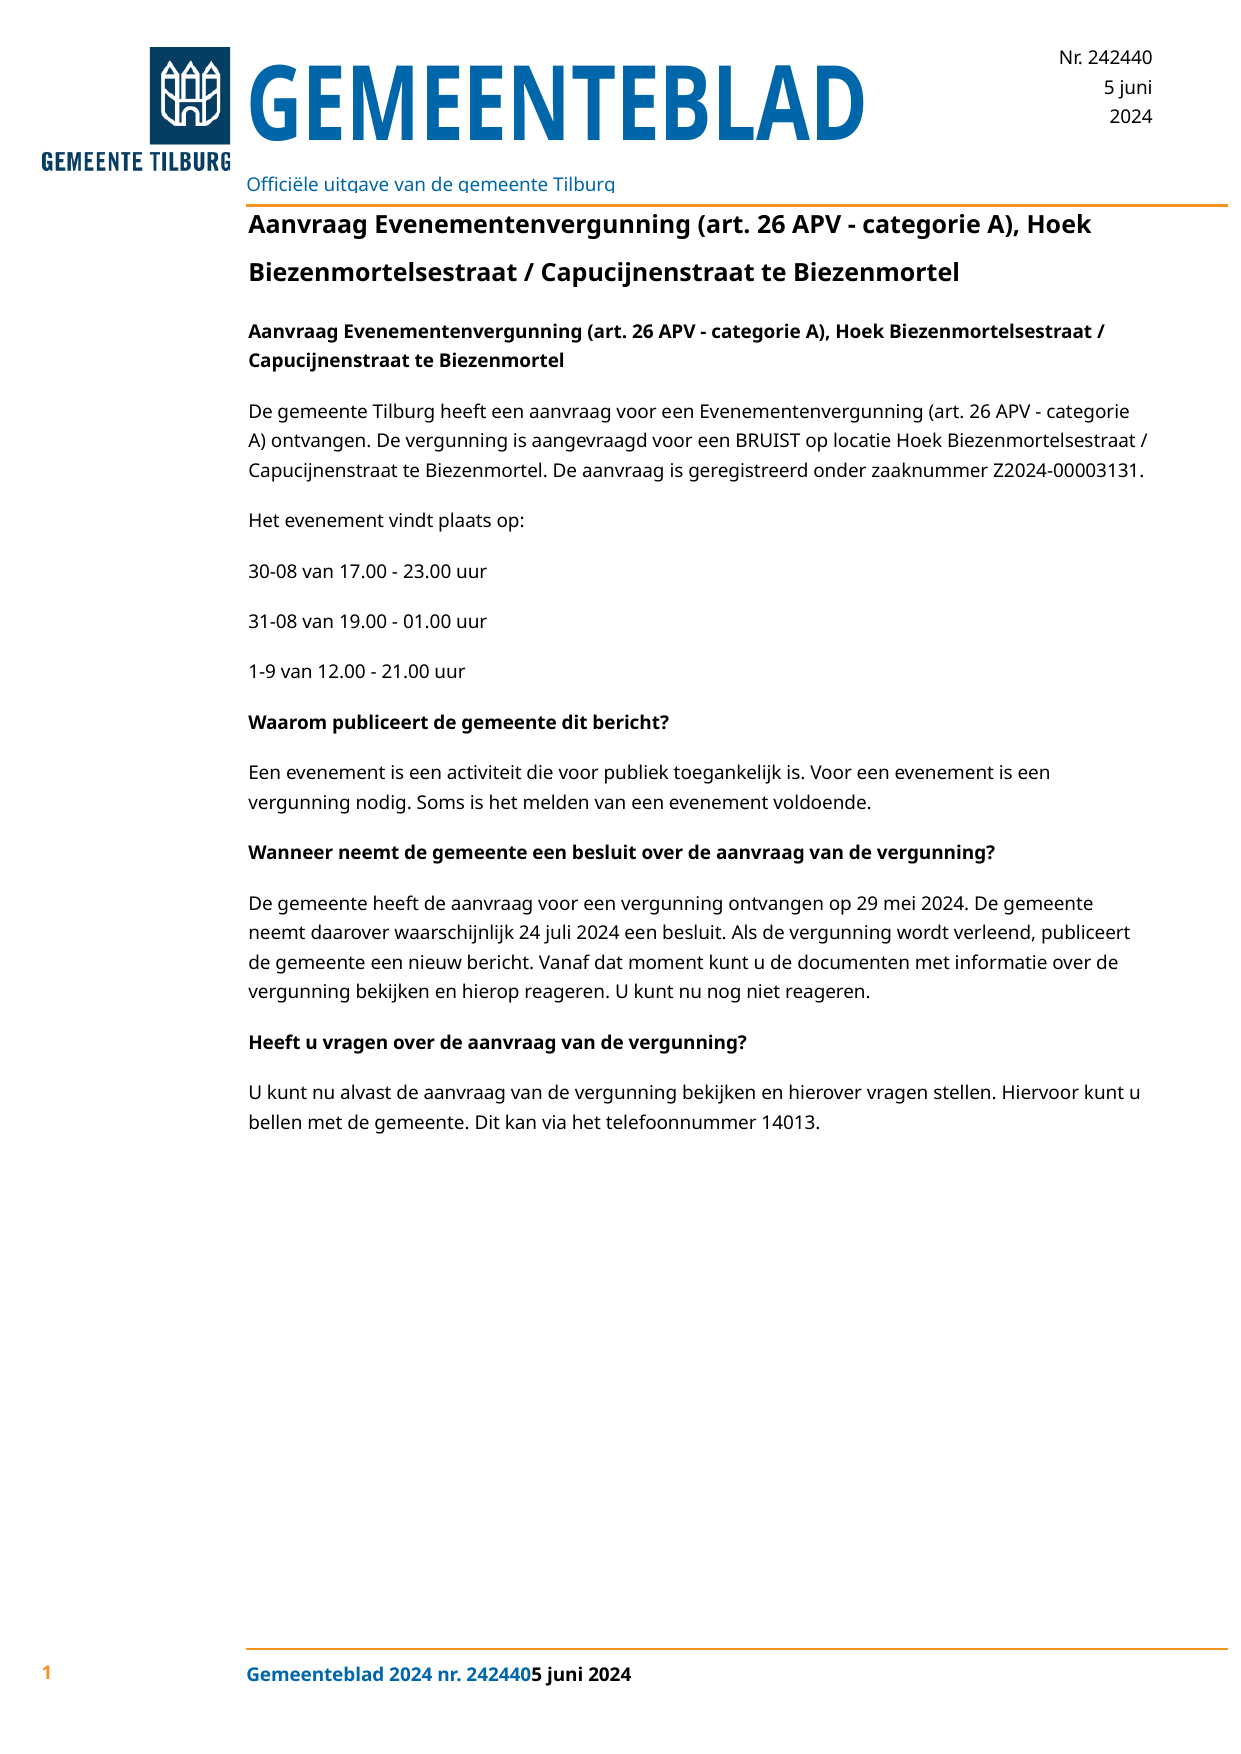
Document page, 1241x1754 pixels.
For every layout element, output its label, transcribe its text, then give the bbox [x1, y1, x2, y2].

text De gemeente Tilburg heeft een aanvraag voor een Evenementenvergunning (art. 26 APV - categorie A) ontvangen. De vergunning is aangevraagd voor een BRUIST op locatie Hoek Biezenmortelsestraat / Capucijnenstraat te Biezenmortel. De aanvraag is geregistreerd onder zaaknummer Z2024-00003131. [248, 398, 1152, 483]
text 30-08 van 17.00 - 23.00 uur [248, 558, 1152, 584]
text 1-9 van 12.00 - 21.00 uur [248, 659, 1152, 684]
text De gemeente heeft de aanvraag voor een vergunning ontvangen op 29 mei 2024. De gemeente neemt daarover waarschijnlijk 24 juli 2024 een besluit. Als de vergunning wordt verleend, publiceert de gemeente een nieuw bericht. Vanaf dat moment kunt u de documenten met informatie over de vergunning bekijken en hierop reageren. U kunt nu nog niet reageren. [248, 890, 1152, 1004]
text Wanneer neemt de gemeente een besluit over de aanvraag van de vergunning? [248, 839, 1152, 865]
text Heeft u vragen over de aanvraag van de vergunning? [248, 1029, 1152, 1055]
text Een evenement is een activiteit die voor publiek toegankelijk is. Voor een evenement is een vergunning nodig. Soms is het melden van een evenement voldoende. [248, 759, 1152, 815]
text Aanvraag Evenementenvergunning (art. 26 APV - categorie A), Hoek Biezenmortelsestraat / Capucijnenstraat te Biezenmortel [248, 207, 1152, 288]
text 31-08 van 19.00 - 01.00 uur [248, 608, 1152, 634]
text U kunt nu alvast de aanvraag van de vergunning bekijken en hierover vragen stellen. Hiervoor kunt u bellen met de gemeente. Dit kan via het telefoonnummer 14013. [248, 1079, 1152, 1135]
picture [41, 47, 231, 172]
text Aanvraag Evenementenvergunning (art. 26 APV - categorie A), Hoek Biezenmortelsestraat / Capucijnenstraat te Biezenmortel [248, 318, 1152, 373]
text Het evenement vindt plaats op: [248, 507, 1152, 533]
text Waarom publiceert de gemeente dit bericht? [248, 709, 1152, 735]
